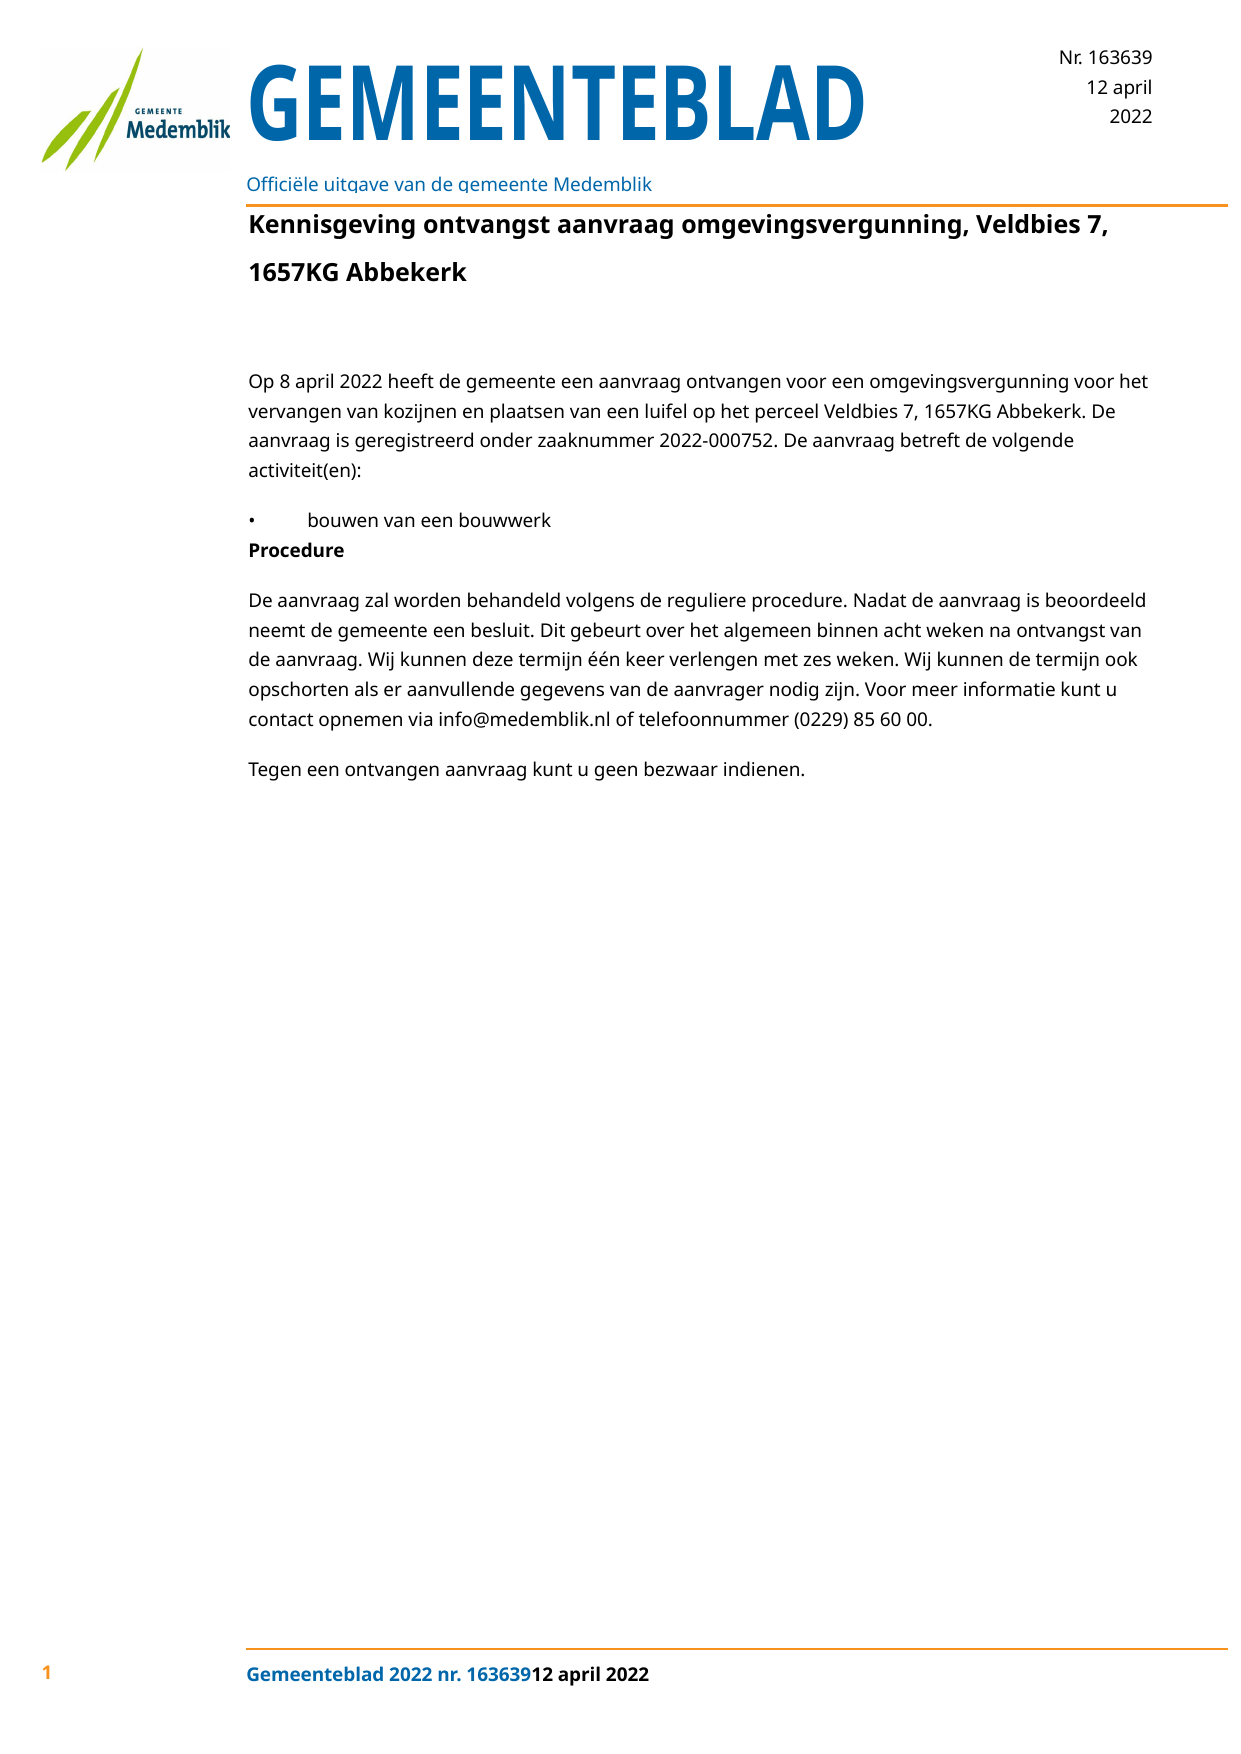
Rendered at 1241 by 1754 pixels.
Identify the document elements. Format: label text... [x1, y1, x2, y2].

text Procedure [248, 537, 1152, 563]
text Op 8 april 2022 heeft de gemeente een aanvraag ontvangen voor een omgevingsvergunning voor het vervangen van kozijnen en plaatsen van een luifel op het perceel Veldbies 7, 1657KG Abbekerk. De aanvraag is geregistreerd onder zaaknummer 2022-000752. De aanvraag betreft de volgende activiteit(en): [248, 368, 1152, 483]
text De aanvraag zal worden behandeld volgens de reguliere procedure. Nadat de aanvraag is beoordeeld neemt de gemeente een besluit. Dit gebeurt over het algemeen binnen acht weken na ontvangst van de aanvraag. Wij kunnen deze termijn één keer verlengen met zes weken. Wij kunnen de termijn ook opschorten als er aanvullende gegevens van de aanvrager nodig zijn. Voor meer informatie kunt u contact opnemen via info@medemblik.nl of telefoonnummer (0229) 85 60 00. [248, 587, 1152, 732]
list bouwen van een bouwwerk [248, 507, 1152, 533]
picture [41, 47, 231, 172]
text Kennisgeving ontvangst aanvraag omgevingsvergunning, Veldbies 7, 1657KG Abbekerk [248, 207, 1152, 288]
text Tegen een ontvangen aanvraag kunt u geen bezwaar indienen. [248, 756, 1152, 782]
